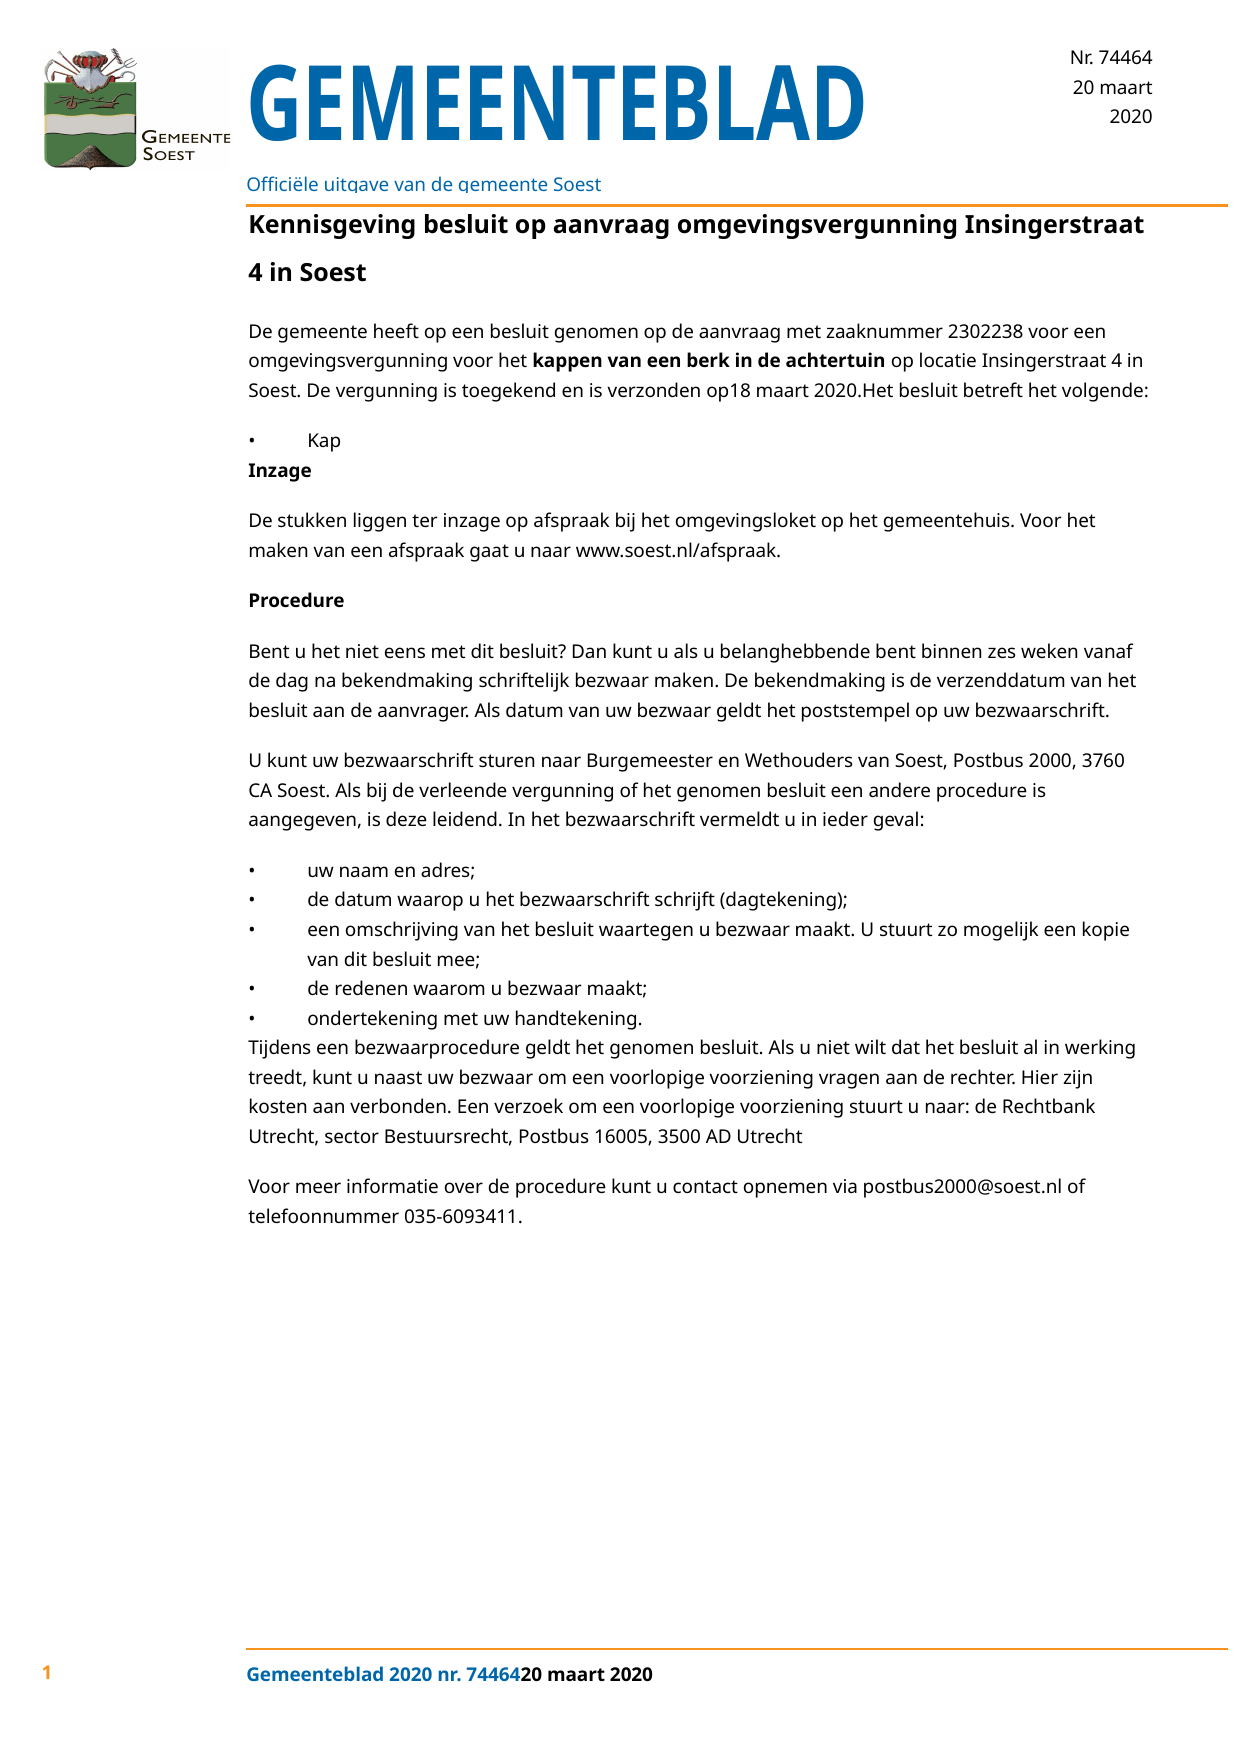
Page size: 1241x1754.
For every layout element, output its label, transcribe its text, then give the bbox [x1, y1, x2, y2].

text Kennisgeving besluit op aanvraag omgevingsvergunning Insingerstraat 4 in Soest [248, 207, 1152, 288]
text Procedure [248, 587, 1152, 613]
text Tijdens een bezwaarprocedure geldt het genomen besluit. Als u niet wilt dat het besluit al in werking treedt, kunt u naast uw bezwaar om een voorlopige voorziening vragen aan de rechter. Hier zijn kosten aan verbonden. Een verzoek om een voorlopige voorziening stuurt u naar: de Rechtbank Utrecht, sector Bestuursrecht, Postbus 16005, 3500 AD Utrecht [248, 1034, 1152, 1149]
list Kap [248, 427, 1152, 453]
text Inzage [248, 457, 1152, 483]
list ondertekening met uw handtekening. [248, 1005, 1152, 1031]
list de redenen waarom u bezwaar maakt; [248, 975, 1152, 1001]
text U kunt uw bezwaarschrift sturen naar Burgemeester en Wethouders van Soest, Postbus 2000, 3760 CA Soest. Als bij de verleende vergunning of het genomen besluit een andere procedure is aangegeven, is deze leidend. In het bezwaarschrift vermeldt u in ieder geval: [248, 747, 1152, 832]
text Bent u het niet eens met dit besluit? Dan kunt u als u belanghebbende bent binnen zes weken vanaf de dag na bekendmaking schriftelijk bezwaar maken. De bekendmaking is de verzenddatum van het besluit aan de aanvrager. Als datum van uw bezwaar geldt het poststempel op uw bezwaarschrift. [248, 638, 1152, 723]
list de datum waarop u het bezwaarschrift schrijft (dagtekening); [248, 887, 1152, 912]
list uw naam en adres; [248, 857, 1152, 883]
text De stukken liggen ter inzage op afspraak bij het omgevingsloket op het gemeentehuis. Voor het maken van een afspraak gaat u naar www.soest.nl/afspraak. [248, 507, 1152, 563]
text De gemeente heeft op een besluit genomen op de aanvraag met zaaknummer 2302238 voor een omgevingsvergunning voor het kappen van een berk in de achtertuin op locatie Insingerstraat 4 in Soest. De vergunning is toegekend en is verzonden op18 maart 2020.Het besluit betreft het volgende: [248, 318, 1152, 403]
list een omschrijving van het besluit waartegen u bezwaar maakt. U stuurt zo mogelijk een kopie van dit besluit mee; [248, 916, 1152, 972]
text Voor meer informatie over de procedure kunt u contact opnemen via postbus2000@soest.nl of telefoonnummer 035-6093411. [248, 1174, 1152, 1229]
picture [41, 47, 231, 172]
